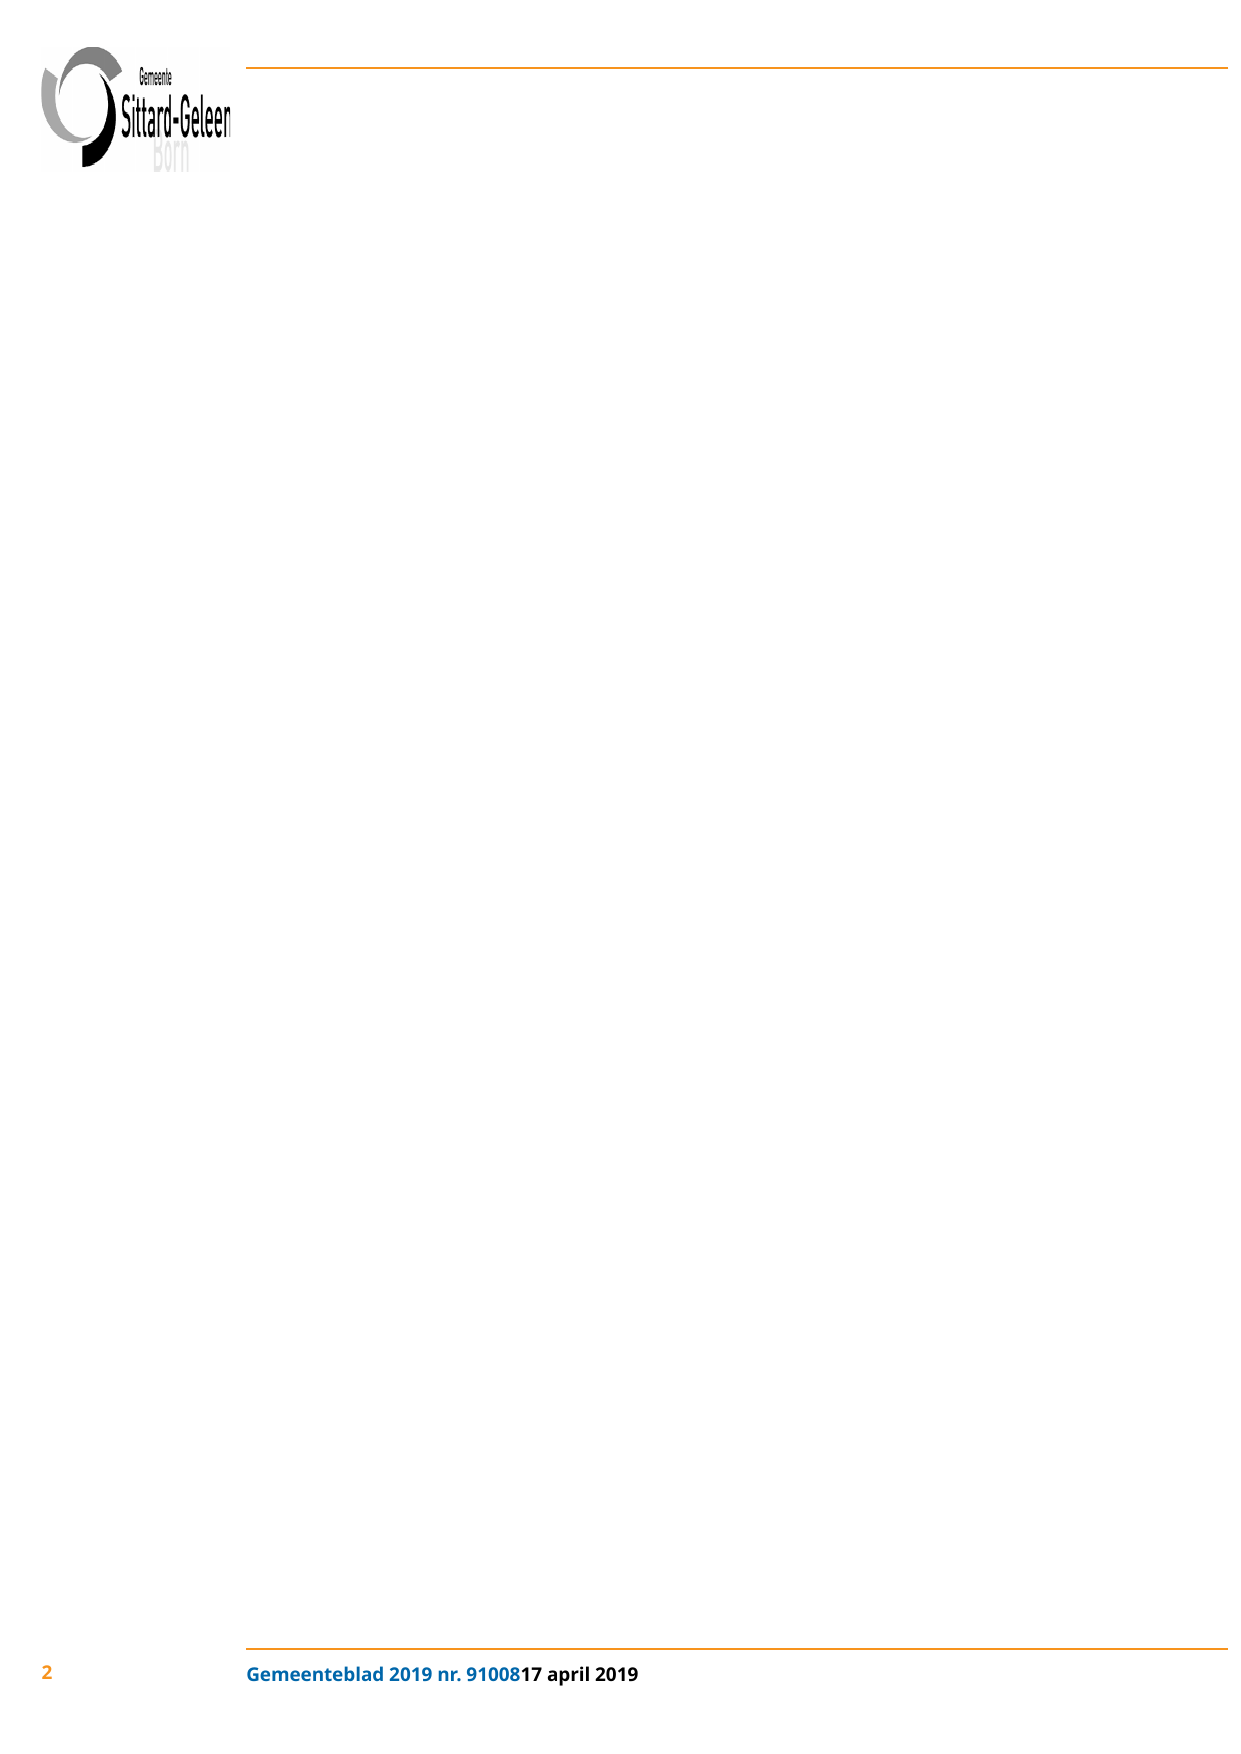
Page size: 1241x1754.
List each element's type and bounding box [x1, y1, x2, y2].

picture [41, 47, 231, 172]
